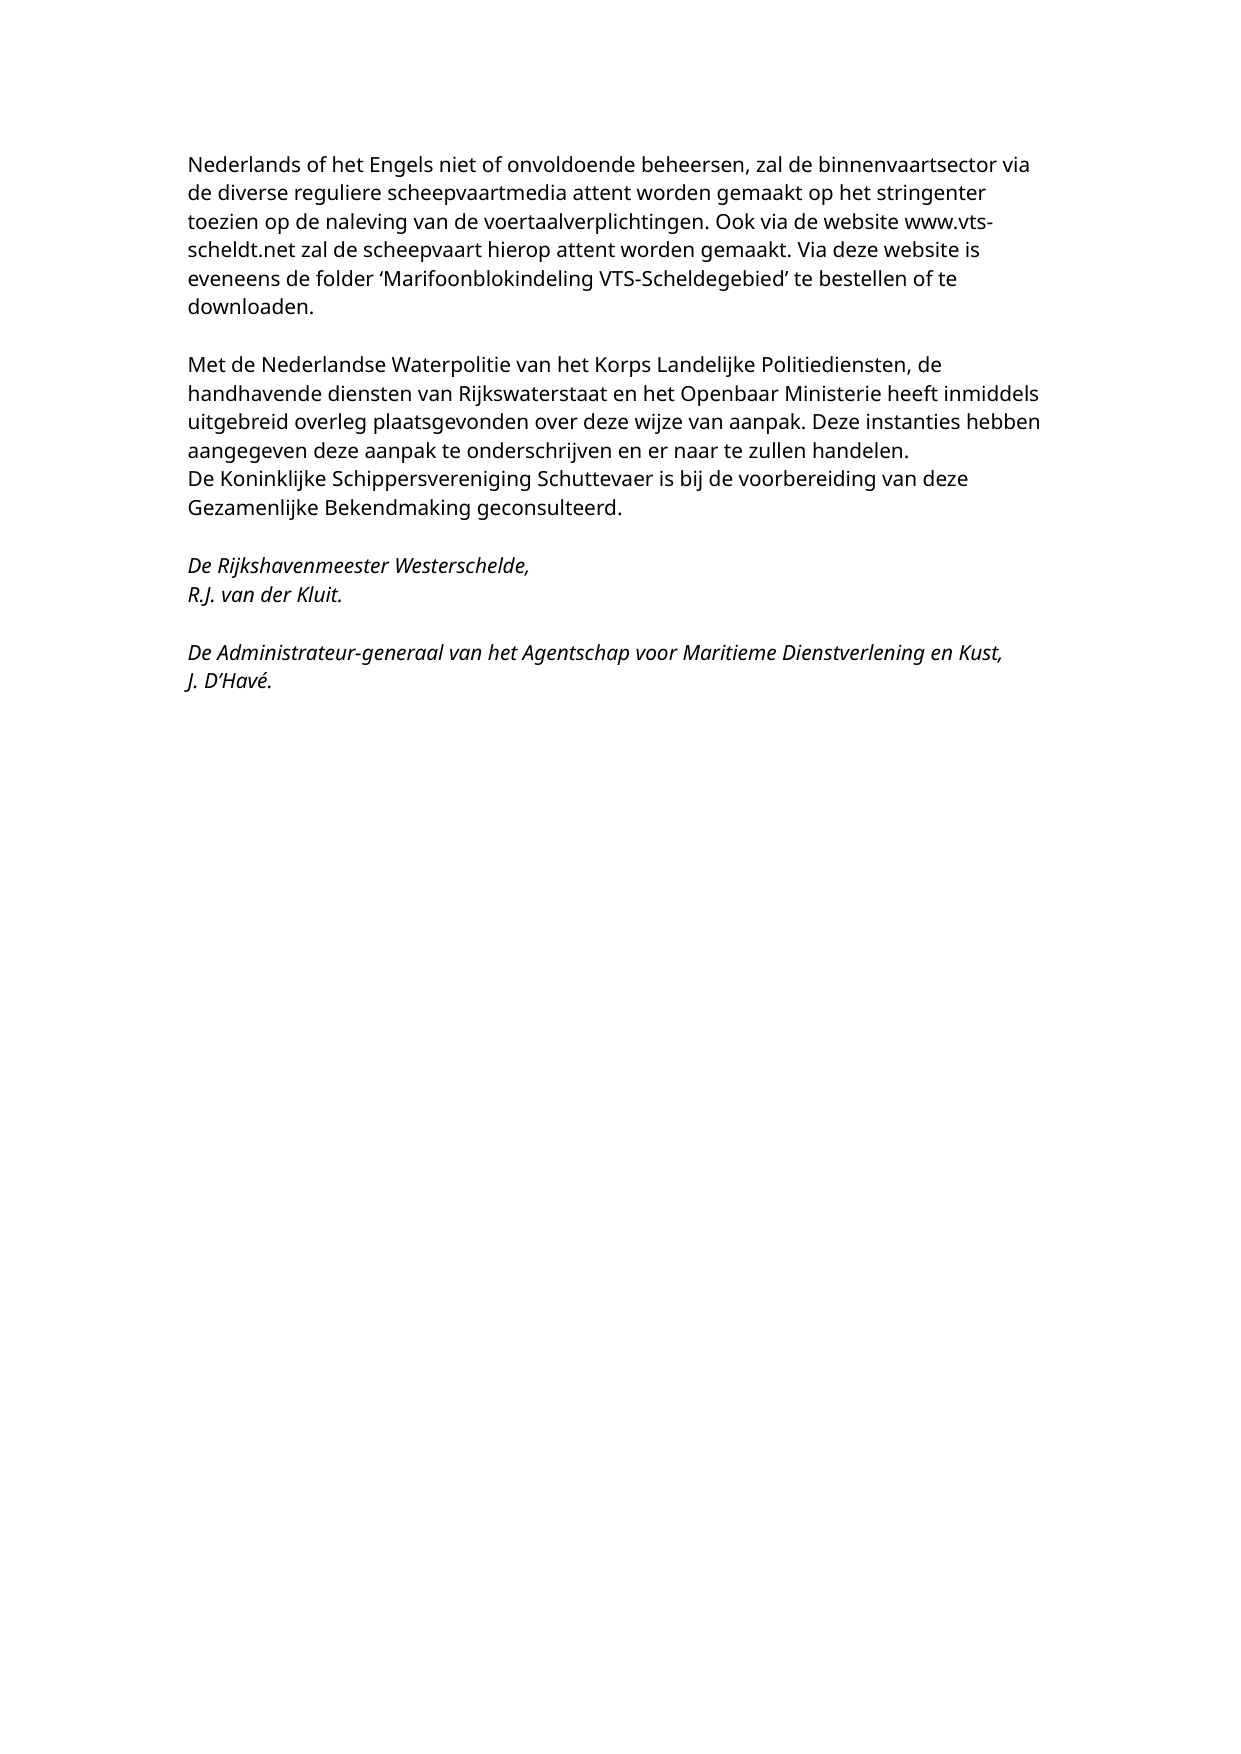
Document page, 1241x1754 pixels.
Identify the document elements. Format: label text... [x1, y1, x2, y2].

text Nederlands of het Engels niet of onvoldoende beheersen, zal de binnenvaartsector via de diverse reguliere scheepvaartmedia attent worden gemaakt op het stringenter toezien op de naleving van de voertaalverplichtingen. Ook via de website www.vts-scheldt.net zal de scheepvaart hierop attent worden gemaakt. Via deze website is eveneens de folder ‘Marifoonblokindeling VTS-Scheldegebied’ te bestellen of te downloaden. [187, 150, 1053, 321]
text De Koninklijke Schippersvereniging Schuttevaer is bij de voorbereiding van deze Gezamenlijke Bekendmaking geconsulteerd. [187, 464, 1053, 521]
text De Administrateur-generaal van het Agentschap voor Maritieme Dienstverlening en Kust, [187, 638, 1053, 667]
text Met de Nederlandse Waterpolitie van het Korps Landelijke Politiediensten, de handhavende diensten van Rijkswaterstaat en het Openbaar Ministerie heeft inmiddels uitgebreid overleg plaatsgevonden over deze wijze van aanpak. Deze instanties hebben aangegeven deze aanpak te onderschrijven en er naar te zullen handelen. [187, 351, 1053, 464]
text J. D’Havé. [187, 667, 1053, 695]
text De Rijkshavenmeester Westerschelde, [187, 551, 1053, 580]
text R.J. van der Kluit. [187, 580, 1053, 608]
